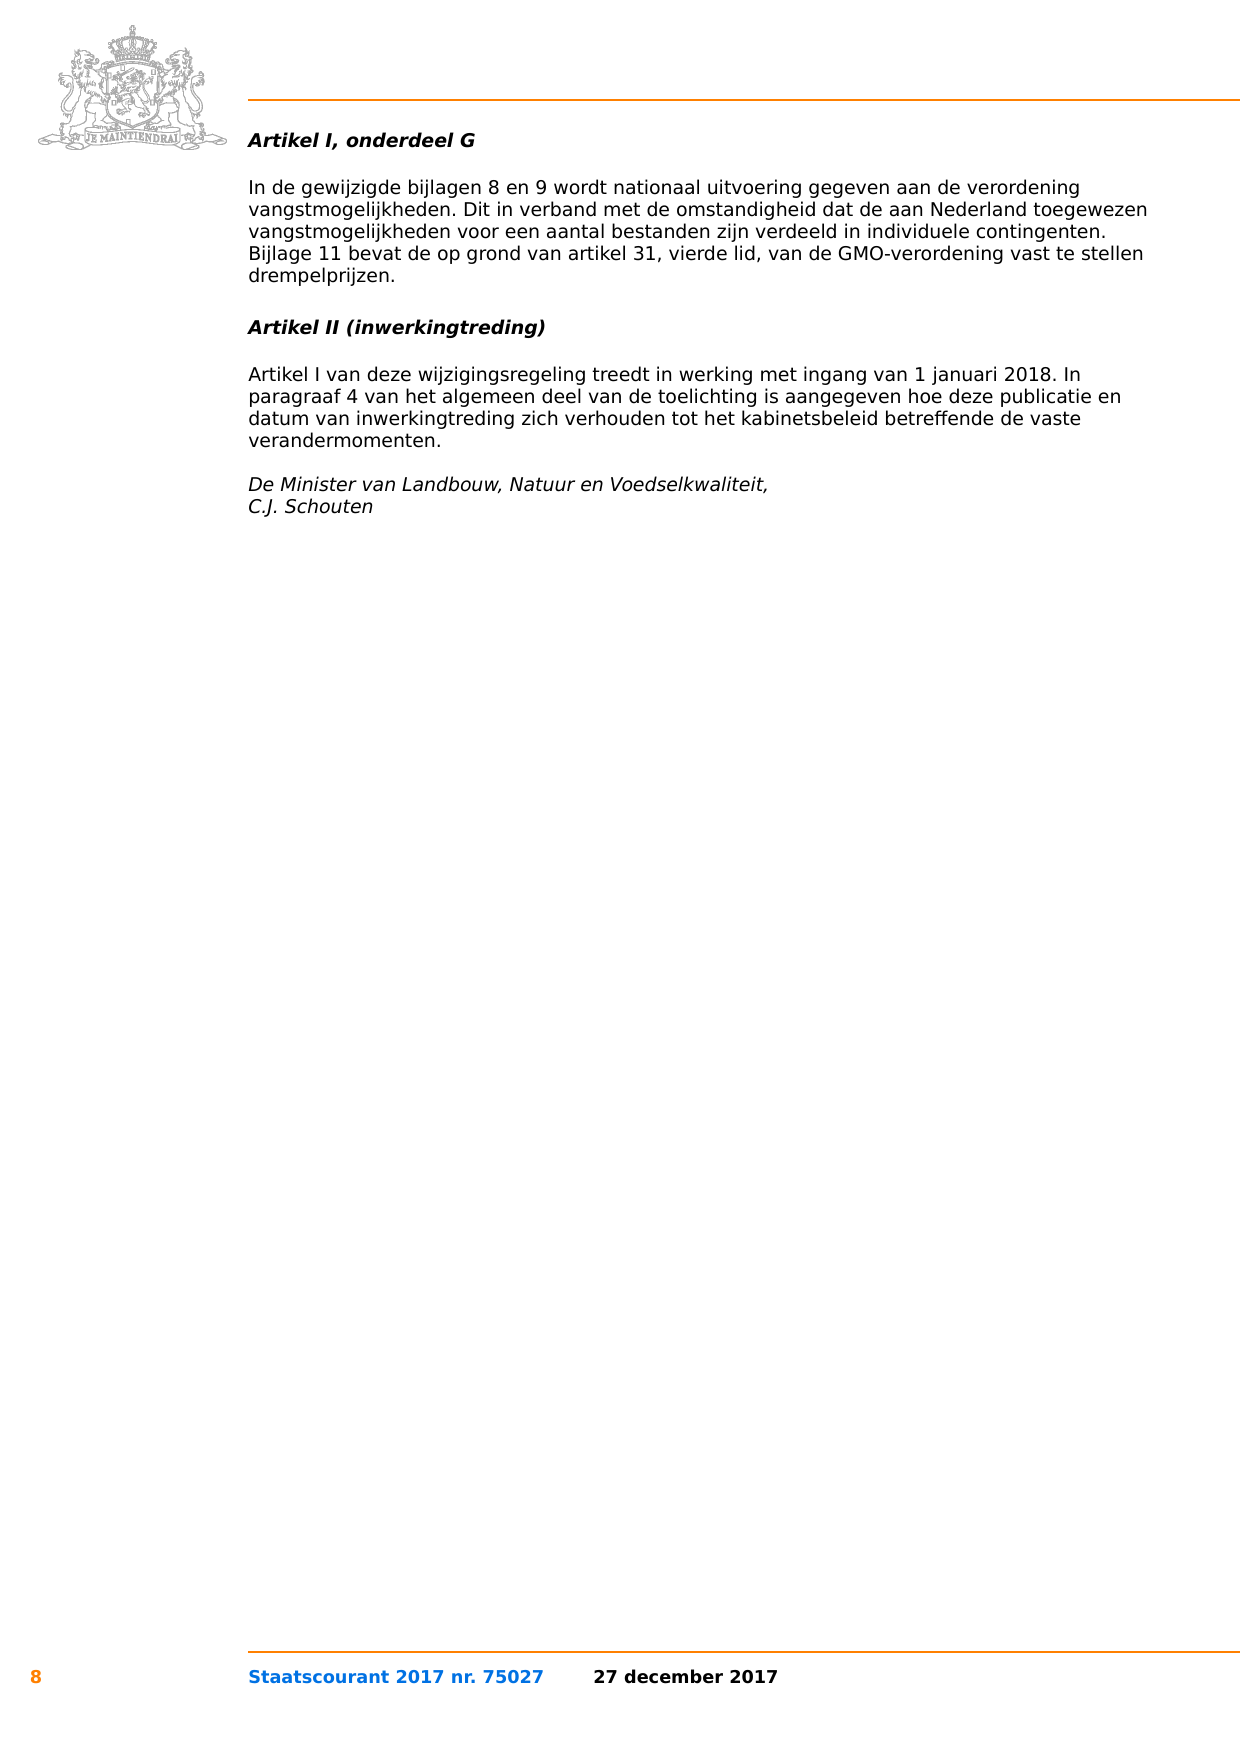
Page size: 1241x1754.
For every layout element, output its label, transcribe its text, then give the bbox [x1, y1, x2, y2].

subtitle Artikel I, onderdeel G [248, 130, 1163, 152]
picture [38, 25, 227, 150]
text In de gewijzigde bijlagen 8 en 9 wordt nationaal uitvoering gegeven aan de verordening vangstmogelijkheden. Dit in verband met de omstandigheid dat de aan Nederland toegewezen vangstmogelijkheden voor een aantal bestanden zijn verdeeld in individuele contingenten. Bijlage 11 bevat de op grond van artikel 31, vierde lid, van de GMO-verordening vast te stellen drempelprijzen. [248, 177, 1163, 287]
subtitle Artikel II (inwerkingtreding) [248, 317, 1163, 339]
text De Minister van Landbouw, Natuur en Voedselkwaliteit, C.J. Schouten [248, 473, 1163, 517]
text Artikel I van deze wijzigingsregeling treedt in werking met ingang van 1 januari 2018. In paragraaf 4 van het algemeen deel van de toelichting is aangegeven hoe deze publicatie en datum van inwerkingtreding zich verhouden tot het kabinetsbeleid betreffende de vaste verandermomenten. [248, 364, 1163, 452]
